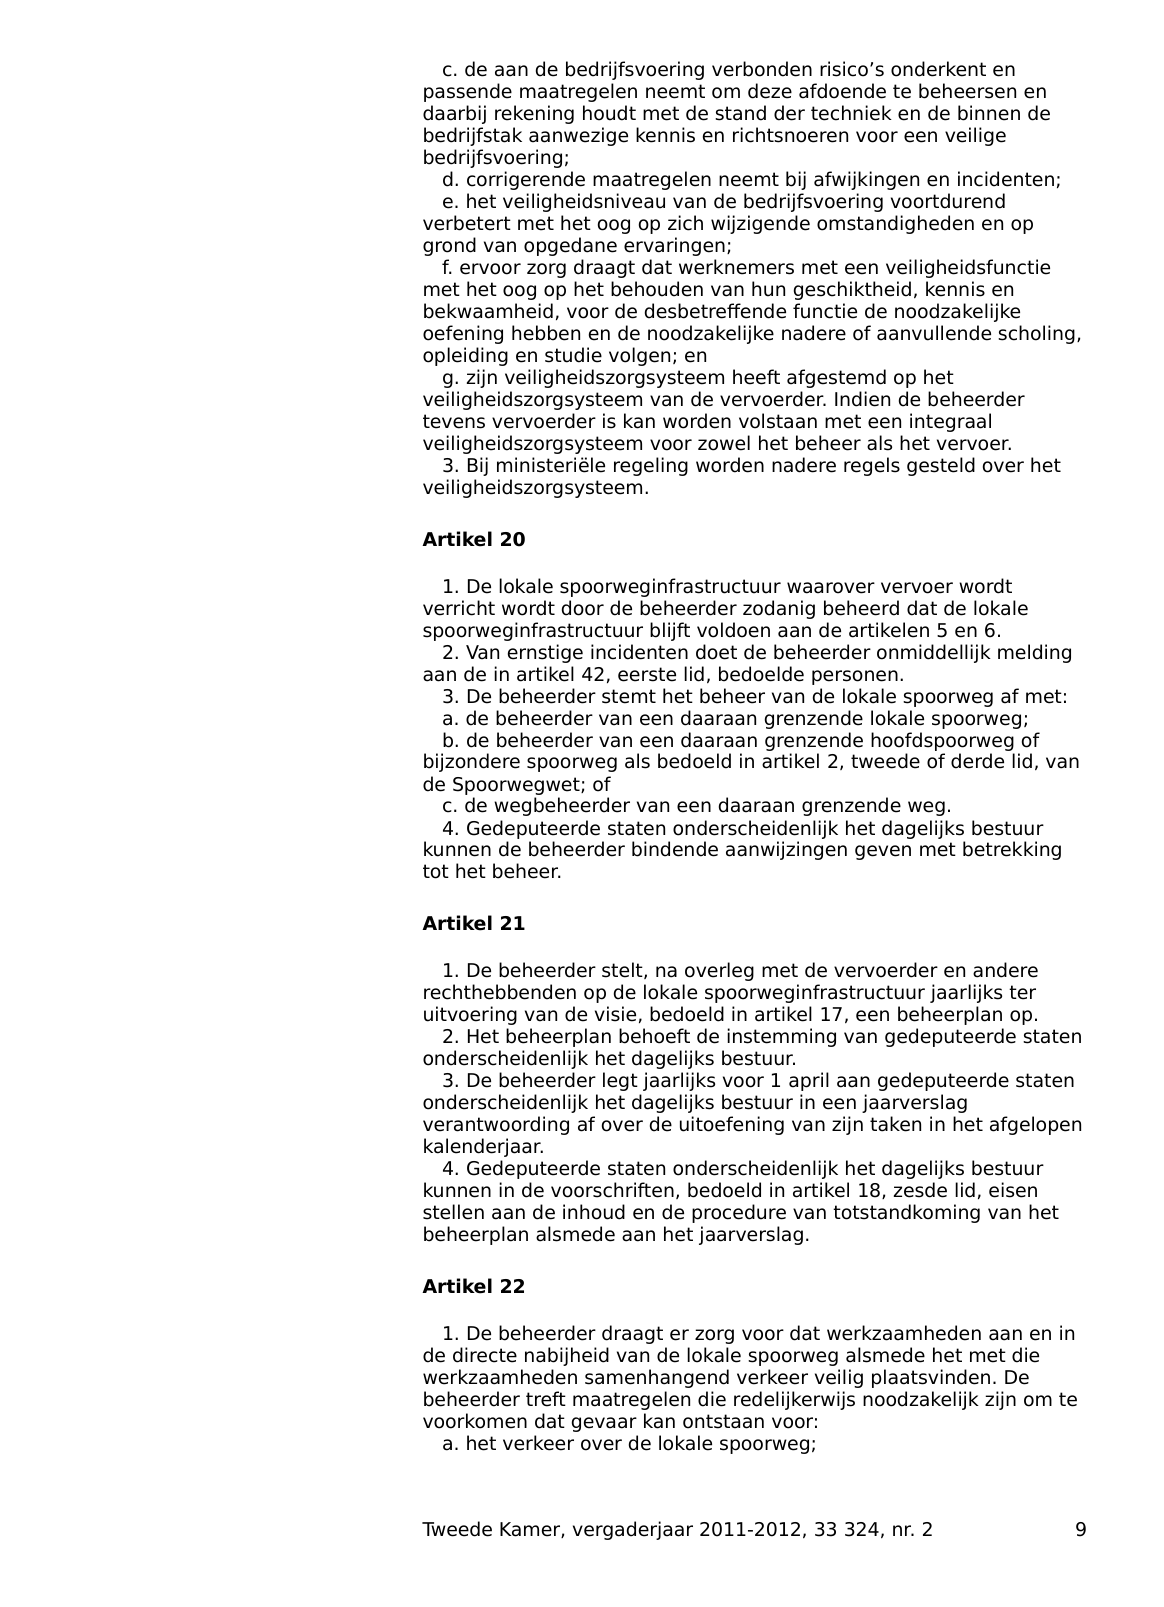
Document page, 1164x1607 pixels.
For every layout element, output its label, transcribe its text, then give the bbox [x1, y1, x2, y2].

text 4. Gedeputeerde staten onderscheidenlijk het dagelijks bestuur kunnen de beheerder bindende aanwijzingen geven met betrekking tot het beheer. [422, 817, 1087, 883]
text a. het verkeer over de lokale spoorweg; [422, 1433, 1087, 1455]
text 2. Van ernstige incidenten doet de beheerder onmiddellijk melding aan de in artikel 42, eerste lid, bedoelde personen. [422, 642, 1087, 686]
text e. het veiligheidsniveau van de bedrijfsvoering voortdurend verbetert met het oog op zich wijzigende omstandigheden en op grond van opgedane ervaringen; [422, 191, 1087, 257]
text c. de wegbeheerder van een daaraan grenzende weg. [422, 795, 1087, 817]
text 1. De beheerder stelt, na overleg met de vervoerder en andere rechthebbenden op de lokale spoorweginfrastructuur jaarlijks ter uitvoering van de visie, bedoeld in artikel 17, een beheerplan op. [422, 960, 1087, 1026]
text b. de beheerder van een daaraan grenzende hoofdspoorweg of bijzondere spoorweg als bedoeld in artikel 2, tweede of derde lid, van de Spoorwegwet; of [422, 729, 1087, 795]
text a. de beheerder van een daaraan grenzende lokale spoorweg; [422, 707, 1087, 729]
text 3. De beheerder stemt het beheer van de lokale spoorweg af met: [422, 686, 1087, 707]
text 3. Bij ministeriële regeling worden nadere regels gesteld over het veiligheidszorgsysteem. [422, 455, 1087, 499]
text 3. De beheerder legt jaarlijks voor 1 april aan gedeputeerde staten onderscheidenlijk het dagelijks bestuur in een jaarverslag verantwoording af over de uitoefening van zijn taken in het afgelopen kalenderjaar. [422, 1070, 1087, 1158]
text 2. Het beheerplan behoeft de instemming van gedeputeerde staten onderscheidenlijk het dagelijks bestuur. [422, 1026, 1087, 1070]
text 4. Gedeputeerde staten onderscheidenlijk het dagelijks bestuur kunnen in de voorschriften, bedoeld in artikel 18, zesde lid, eisen stellen aan de inhoud en de procedure van totstandkoming van het beheerplan alsmede aan het jaarverslag. [422, 1158, 1087, 1246]
text c. de aan de bedrijfsvoering verbonden risico’s onderkent en passende maatregelen neemt om deze afdoende te beheersen en daarbij rekening houdt met de stand der techniek en de binnen de bedrijfstak aanwezige kennis en richtsnoeren voor een veilige bedrijfsvoering; [422, 59, 1087, 169]
text 1. De lokale spoorweginfrastructuur waarover vervoer wordt verricht wordt door de beheerder zodanig beheerd dat de lokale spoorweginfrastructuur blijft voldoen aan de artikelen 5 en 6. [422, 576, 1087, 642]
text g. zijn veiligheidszorgsysteem heeft afgestemd op het veiligheidszorgsysteem van de vervoerder. Indien de beheerder tevens vervoerder is kan worden volstaan met een integraal veiligheidszorgsysteem voor zowel het beheer als het vervoer. [422, 367, 1087, 455]
text d. corrigerende maatregelen neemt bij afwijkingen en incidenten; [422, 169, 1087, 191]
text f. ervoor zorg draagt dat werknemers met een veiligheidsfunctie met het oog op het behouden van hun geschiktheid, kennis en bekwaamheid, voor de desbetreffende functie de noodzakelijke oefening hebben en de noodzakelijke nadere of aanvullende scholing, opleiding en studie volgen; en [422, 257, 1087, 367]
subtitle Artikel 21 [422, 913, 1087, 935]
subtitle Artikel 20 [422, 529, 1087, 551]
subtitle Artikel 22 [422, 1276, 1087, 1298]
text 1. De beheerder draagt er zorg voor dat werkzaamheden aan en in de directe nabijheid van de lokale spoorweg alsmede het met die werkzaamheden samenhangend verkeer veilig plaatsvinden. De beheerder treft maatregelen die redelijkerwijs noodzakelijk zijn om te voorkomen dat gevaar kan ontstaan voor: [422, 1323, 1087, 1433]
